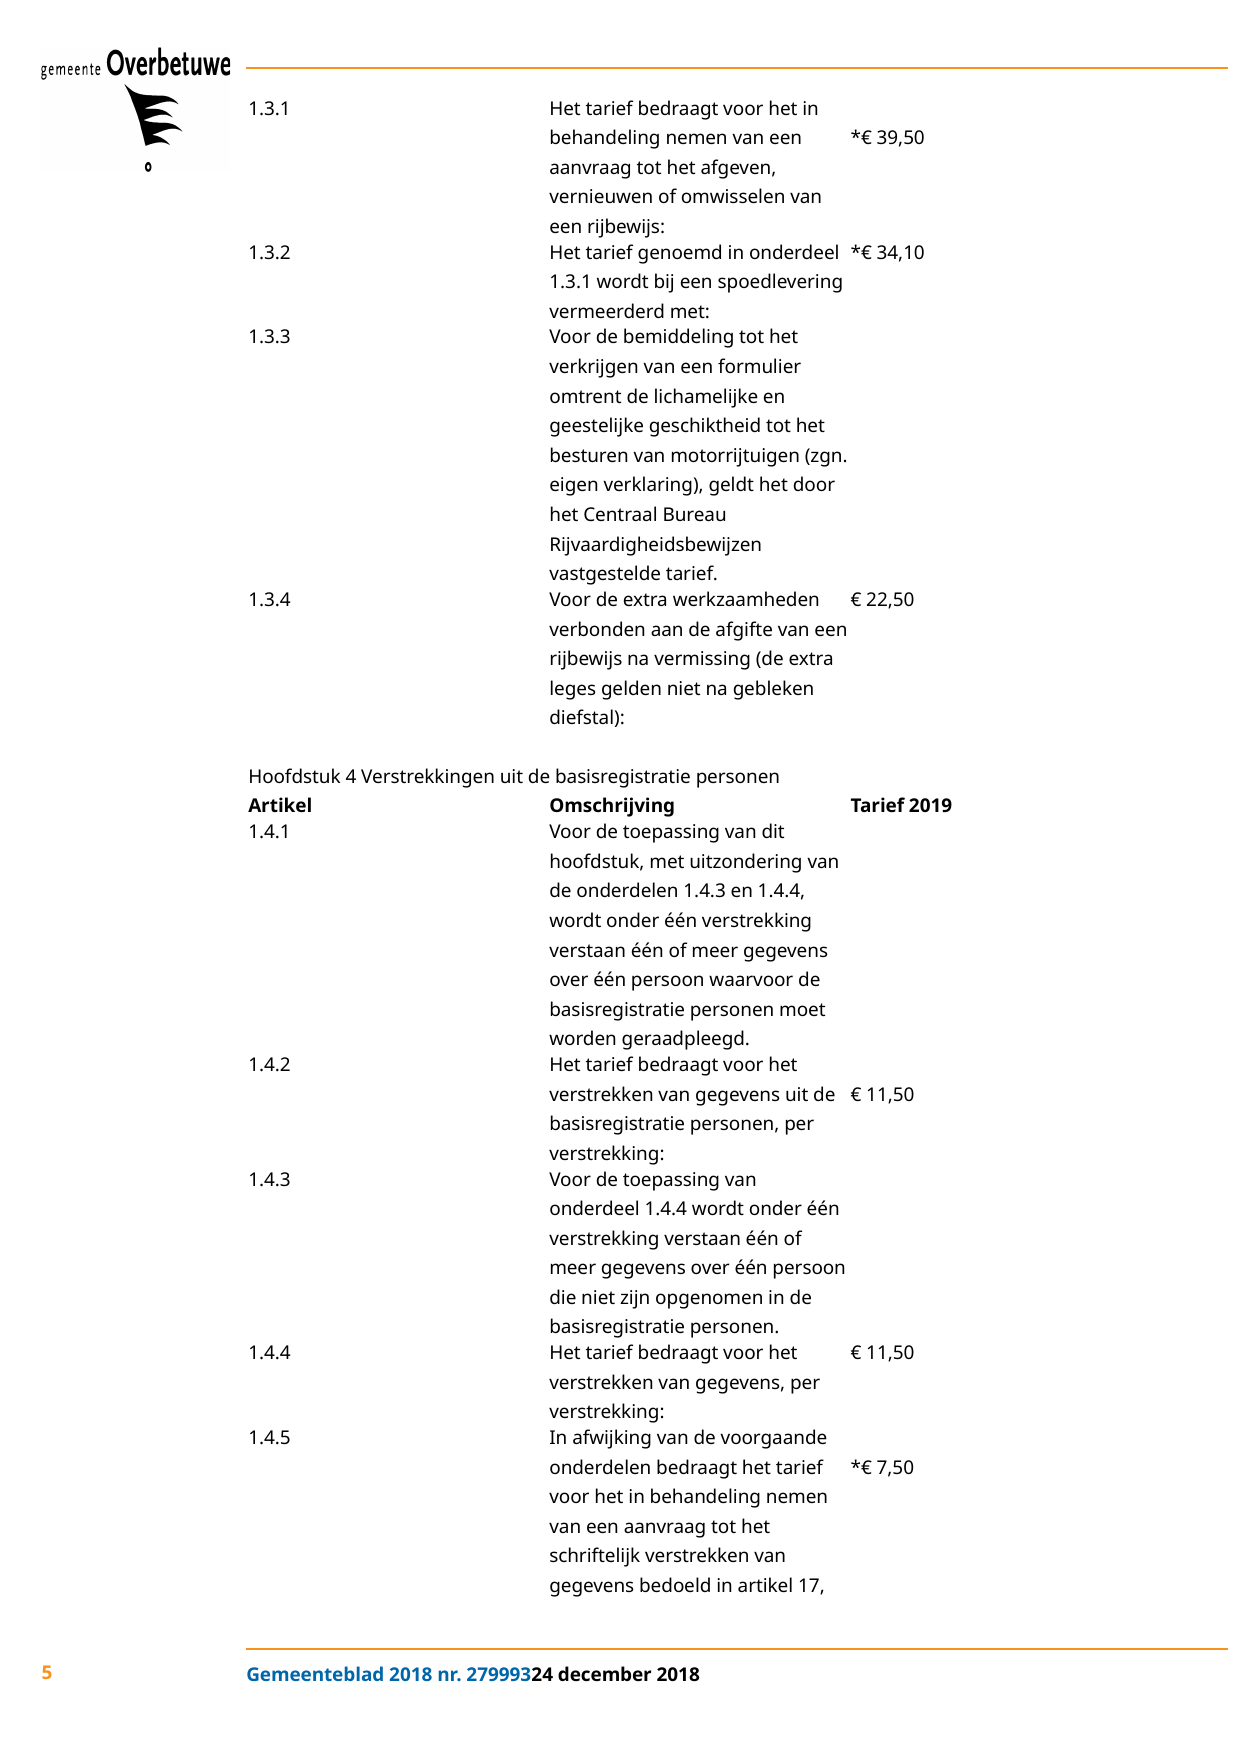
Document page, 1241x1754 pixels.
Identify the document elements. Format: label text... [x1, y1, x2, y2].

table_cell € 11,50 [850, 1051, 1152, 1166]
table_cell 1.4.4 [248, 1339, 549, 1424]
table_cell 1.3.4 [248, 586, 549, 730]
table_cell 1.3.3 [248, 324, 549, 586]
table_cell *€ 7,50 [850, 1424, 1152, 1598]
table_cell In afwijking van de voorgaande onderdelen bedraagt het tarief voor het in behandeling nemen van een aanvraag tot het schriftelijk verstrekken van gegevens bedoeld in artikel 17, [549, 1424, 850, 1598]
table_cell € 22,50 [850, 586, 1152, 730]
table_cell [850, 819, 1152, 1051]
table_cell 1.4.2 [248, 1051, 549, 1166]
table_cell 1.4.3 [248, 1166, 549, 1339]
table_cell [850, 324, 1152, 586]
table_cell 1.4.5 [248, 1424, 549, 1598]
table_header Tarief 2019 [850, 793, 1152, 818]
text Hoofdstuk 4 Verstrekkingen uit de basisregistratie personen [248, 763, 1152, 789]
table_cell Het tarief bedraagt voor het verstrekken van gegevens, per verstrekking: [549, 1339, 850, 1424]
table_cell 1.3.1 [248, 95, 549, 239]
table_cell € 11,50 [850, 1339, 1152, 1424]
table_cell Voor de extra werkzaamheden verbonden aan de afgifte van een rijbewijs na vermissing (de extra leges gelden niet na gebleken diefstal): [549, 586, 850, 730]
table_cell Voor de toepassing van dit hoofdstuk, met uitzondering van de onderdelen 1.4.3 en 1.4.4, wordt onder één verstrekking verstaan één of meer gegevens over één persoon waarvoor de basisregistratie personen moet worden geraadpleegd. [549, 819, 850, 1051]
table_cell 1.3.2 [248, 239, 549, 324]
table_header Artikel [248, 793, 549, 818]
table_cell Het tarief genoemd in onderdeel 1.3.1 wordt bij een spoedlevering vermeerderd met: [549, 239, 850, 324]
table_cell Het tarief bedraagt voor het verstrekken van gegevens uit de basisregistratie personen, per verstrekking: [549, 1051, 850, 1166]
table_cell [850, 1166, 1152, 1339]
picture [41, 47, 231, 172]
table_cell *€ 34,10 [850, 239, 1152, 324]
table_header Omschrijving [549, 793, 850, 818]
table_cell *€ 39,50 [850, 95, 1152, 239]
table_cell 1.4.1 [248, 819, 549, 1051]
table_cell Het tarief bedraagt voor het in behandeling nemen van een aanvraag tot het afgeven, vernieuwen of omwisselen van een rijbewijs: [549, 95, 850, 239]
table_cell Voor de bemiddeling tot het verkrijgen van een formulier omtrent de lichamelijke en geestelijke geschiktheid tot het besturen van motorrijtuigen (zgn. eigen verklaring), geldt het door het Centraal Bureau Rijvaardigheidsbewijzen vastgestelde tarief. [549, 324, 850, 586]
table_cell Voor de toepassing van onderdeel 1.4.4 wordt onder één verstrekking verstaan één of meer gegevens over één persoon die niet zijn opgenomen in de basisregistratie personen. [549, 1166, 850, 1339]
